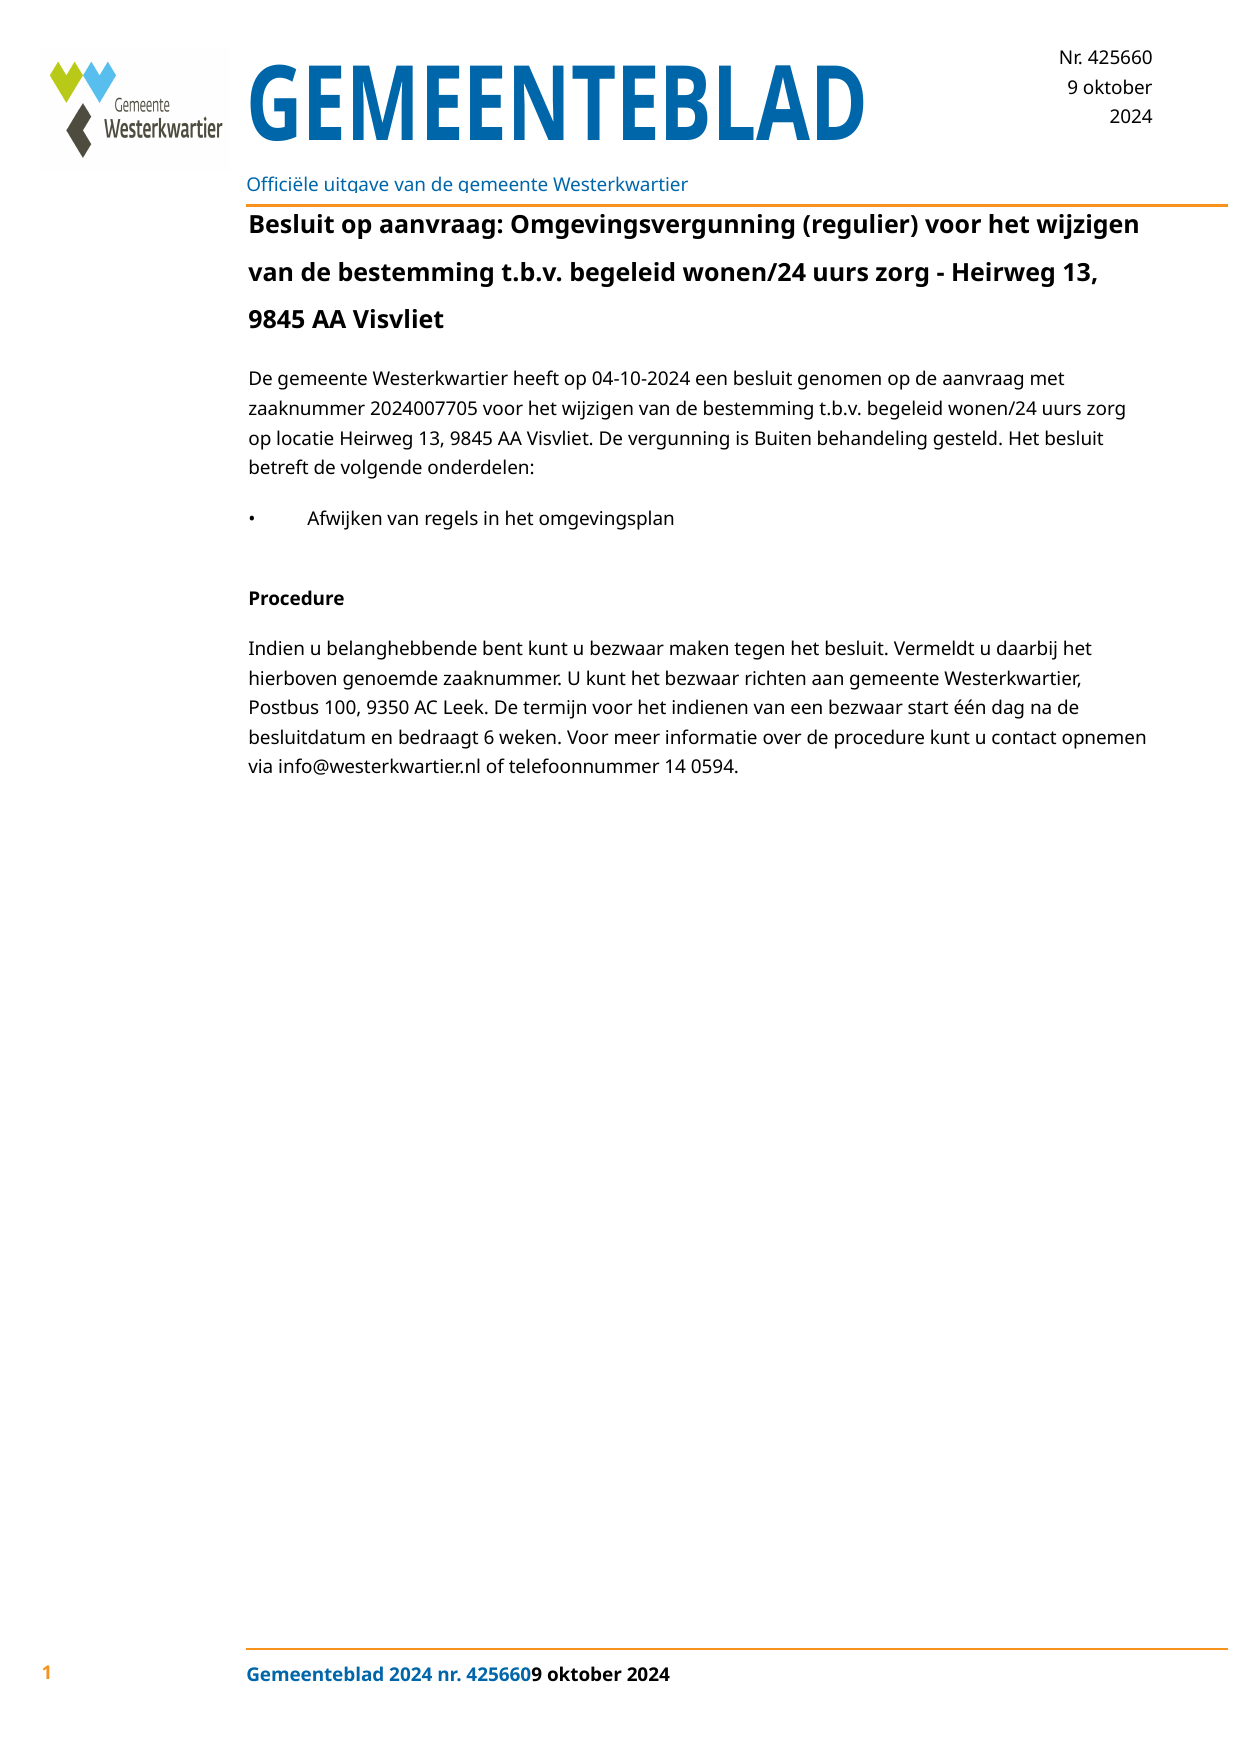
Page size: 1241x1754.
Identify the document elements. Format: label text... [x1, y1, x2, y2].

text Procedure [248, 585, 1152, 610]
picture [41, 47, 231, 172]
list Afwijken van regels in het omgevingsplan [248, 505, 1152, 530]
text Indien u belanghebbende bent kunt u bezwaar maken tegen het besluit. Vermeldt u daarbij het hierboven genoemde zaaknummer. U kunt het bezwaar richten aan gemeente Westerkwartier, Postbus 100, 9350 AC Leek. De termijn voor het indienen van een bezwaar start één dag na de besluitdatum en bedraagt 6 weken. Voor meer informatie over de procedure kunt u contact opnemen via info@westerkwartier.nl of telefoonnummer 14 0594. [248, 635, 1152, 779]
text De gemeente Westerkwartier heeft op 04-10-2024 een besluit genomen op de aanvraag met zaaknummer 2024007705 voor het wijzigen van de bestemming t.b.v. begeleid wonen/24 uurs zorg op locatie Heirweg 13, 9845 AA Visvliet. De vergunning is Buiten behandeling gesteld. Het besluit betreft de volgende onderdelen: [248, 366, 1152, 480]
text Besluit op aanvraag: Omgevingsvergunning (regulier) voor het wijzigen van de bestemming t.b.v. begeleid wonen/24 uurs zorg - Heirweg 13, 9845 AA Visvliet [248, 207, 1152, 336]
